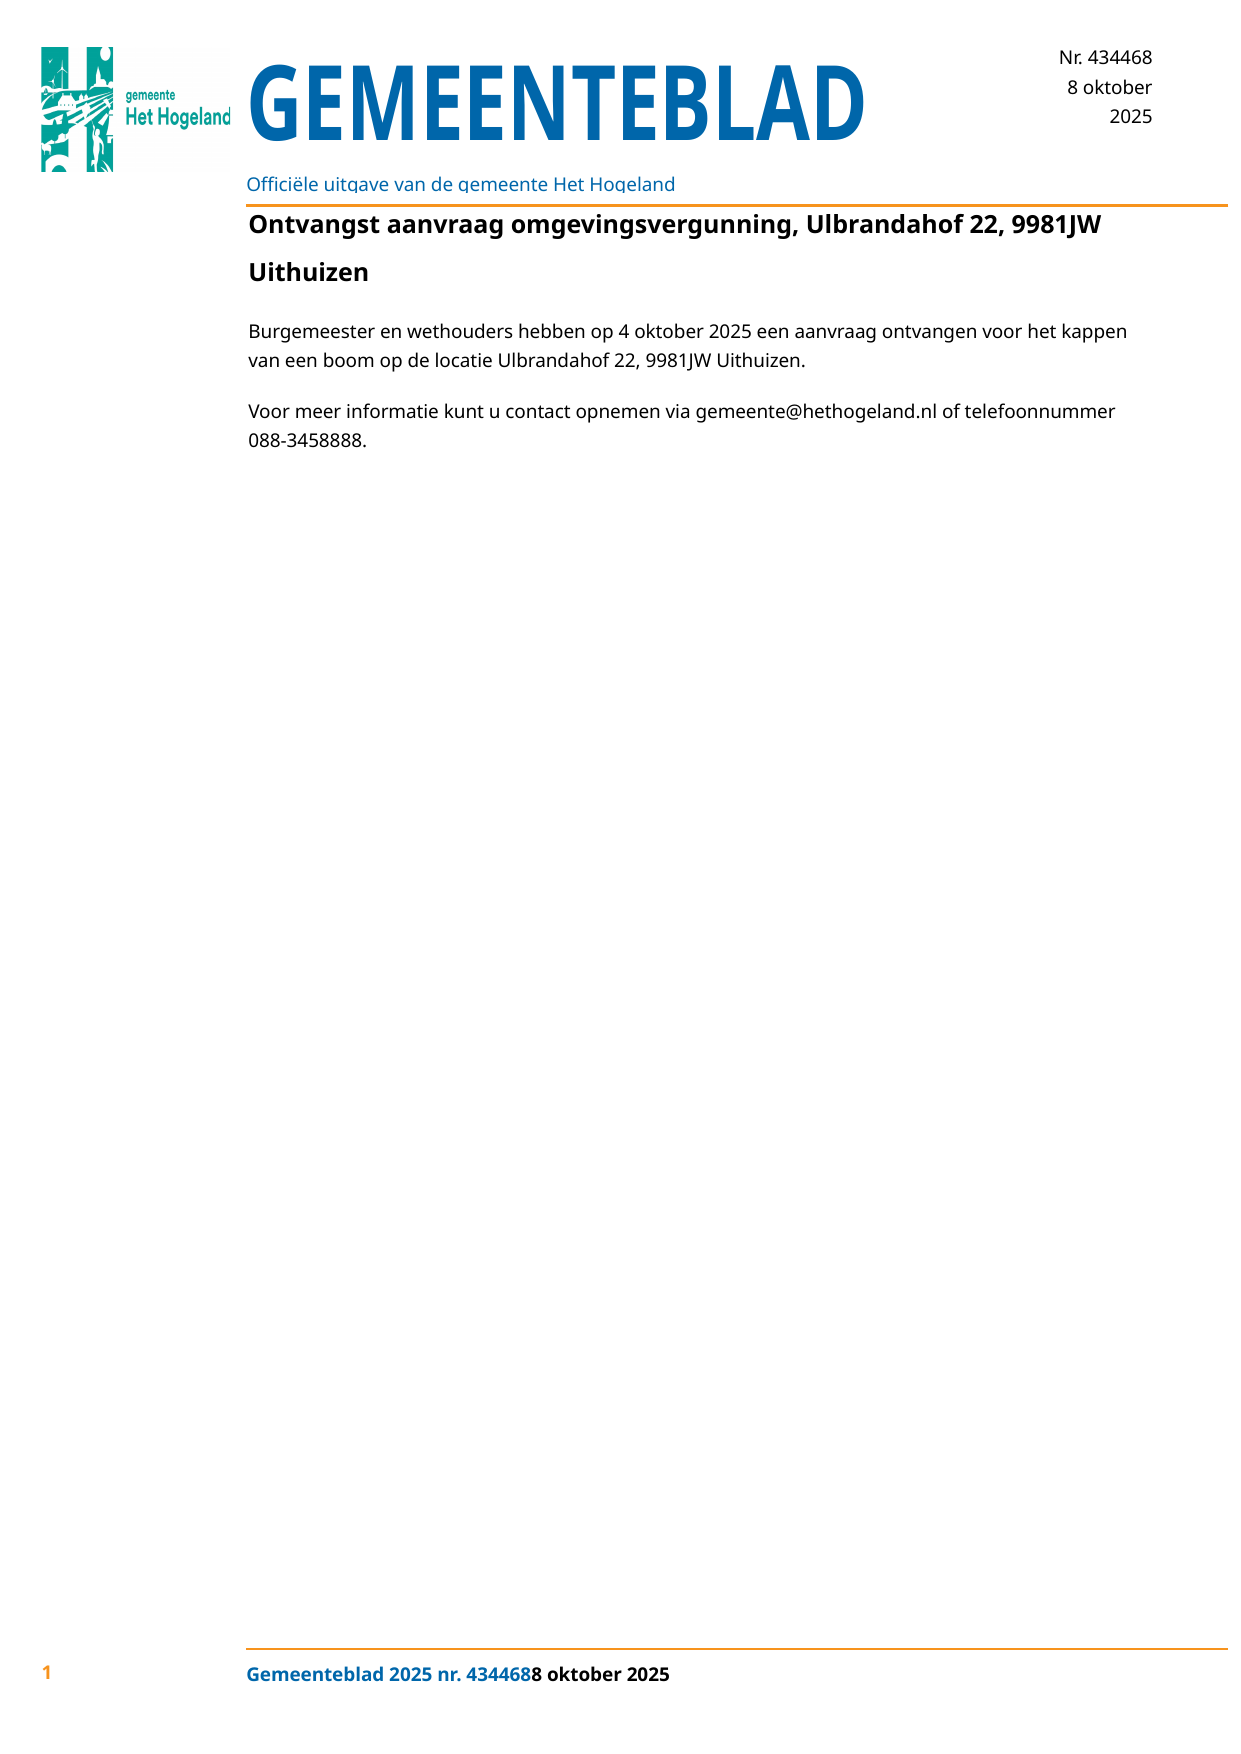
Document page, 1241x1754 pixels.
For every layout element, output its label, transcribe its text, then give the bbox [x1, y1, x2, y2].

text Voor meer informatie kunt u contact opnemen via gemeente@hethogeland.nl of telefoonnummer 088-3458888. [248, 398, 1152, 453]
text Ontvangst aanvraag omgevingsvergunning, Ulbrandahof 22, 9981JW Uithuizen [248, 207, 1152, 288]
picture [41, 47, 231, 172]
text Burgemeester en wethouders hebben op 4 oktober 2025 een aanvraag ontvangen voor het kappen van een boom op de locatie Ulbrandahof 22, 9981JW Uithuizen. [248, 318, 1152, 373]
